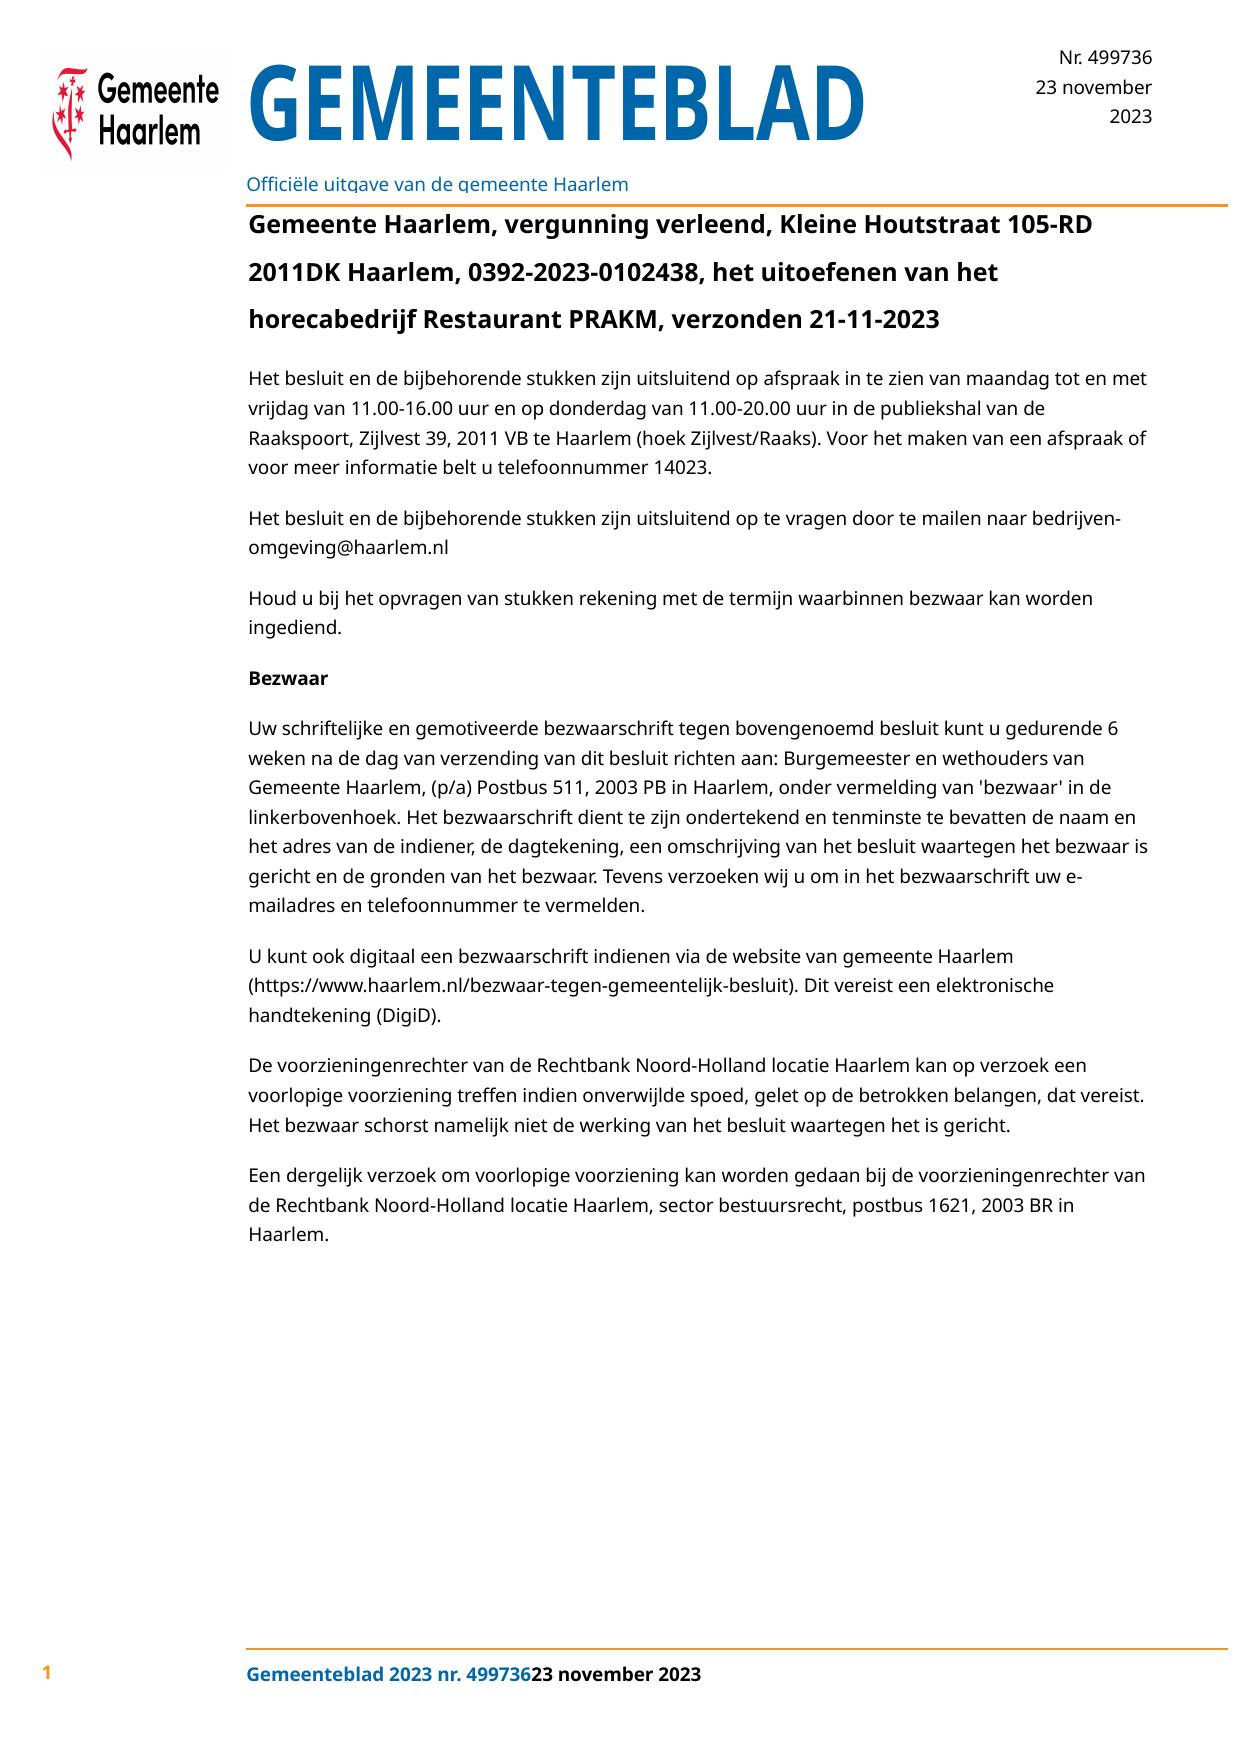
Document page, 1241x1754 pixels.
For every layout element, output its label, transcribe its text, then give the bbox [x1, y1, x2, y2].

picture [41, 47, 231, 172]
text Uw schriftelijke en gemotiveerde bezwaarschrift tegen bovengenoemd besluit kunt u gedurende 6 weken na de dag van verzending van dit besluit richten aan: Burgemeester en wethouders van Gemeente Haarlem, (p/a) Postbus 511, 2003 PB in Haarlem, onder vermelding van 'bezwaar' in de linkerbovenhoek. Het bezwaarschrift dient te zijn ondertekend en tenminste te bevatten de naam en het adres van de indiener, de dagtekening, een omschrijving van het besluit waartegen het bezwaar is gericht en de gronden van het bezwaar. Tevens verzoeken wij u om in het bezwaarschrift uw e-mailadres en telefoonnummer te vermelden. [248, 715, 1152, 918]
text Een dergelijk verzoek om voorlopige voorziening kan worden gedaan bij de voorzieningenrechter van de Rechtbank Noord-Holland locatie Haarlem, sector bestuursrecht, postbus 1621, 2003 BR in Haarlem. [248, 1162, 1152, 1247]
text U kunt ook digitaal een bezwaarschrift indienen via de website van gemeente Haarlem (https://www.haarlem.nl/bezwaar-tegen-gemeentelijk-besluit). Dit vereist een elektronische handtekening (DigiD). [248, 943, 1152, 1028]
text Gemeente Haarlem, vergunning verleend, Kleine Houtstraat 105-RD 2011DK Haarlem, 0392-2023-0102438, het uitoefenen van het horecabedrijf Restaurant PRAKM, verzonden 21-11-2023 [248, 207, 1152, 336]
text Bezwaar [248, 665, 1152, 690]
text Houd u bij het opvragen van stukken rekening met de termijn waarbinnen bezwaar kan worden ingediend. [248, 585, 1152, 640]
text Het besluit en de bijbehorende stukken zijn uitsluitend op afspraak in te zien van maandag tot en met vrijdag van 11.00-16.00 uur en op donderdag van 11.00-20.00 uur in de publiekshal van de Raakspoort, Zijlvest 39, 2011 VB te Haarlem (hoek Zijlvest/Raaks). Voor het maken van een afspraak of voor meer informatie belt u telefoonnummer 14023. [248, 366, 1152, 480]
text Het besluit en de bijbehorende stukken zijn uitsluitend op te vragen door te mailen naar bedrijven-omgeving@haarlem.nl [248, 505, 1152, 560]
text De voorzieningenrechter van de Rechtbank Noord-Holland locatie Haarlem kan op verzoek een voorlopige voorziening treffen indien onverwijlde spoed, gelet op de betrokken belangen, dat vereist. Het bezwaar schorst namelijk niet de werking van het besluit waartegen het is gericht. [248, 1053, 1152, 1137]
